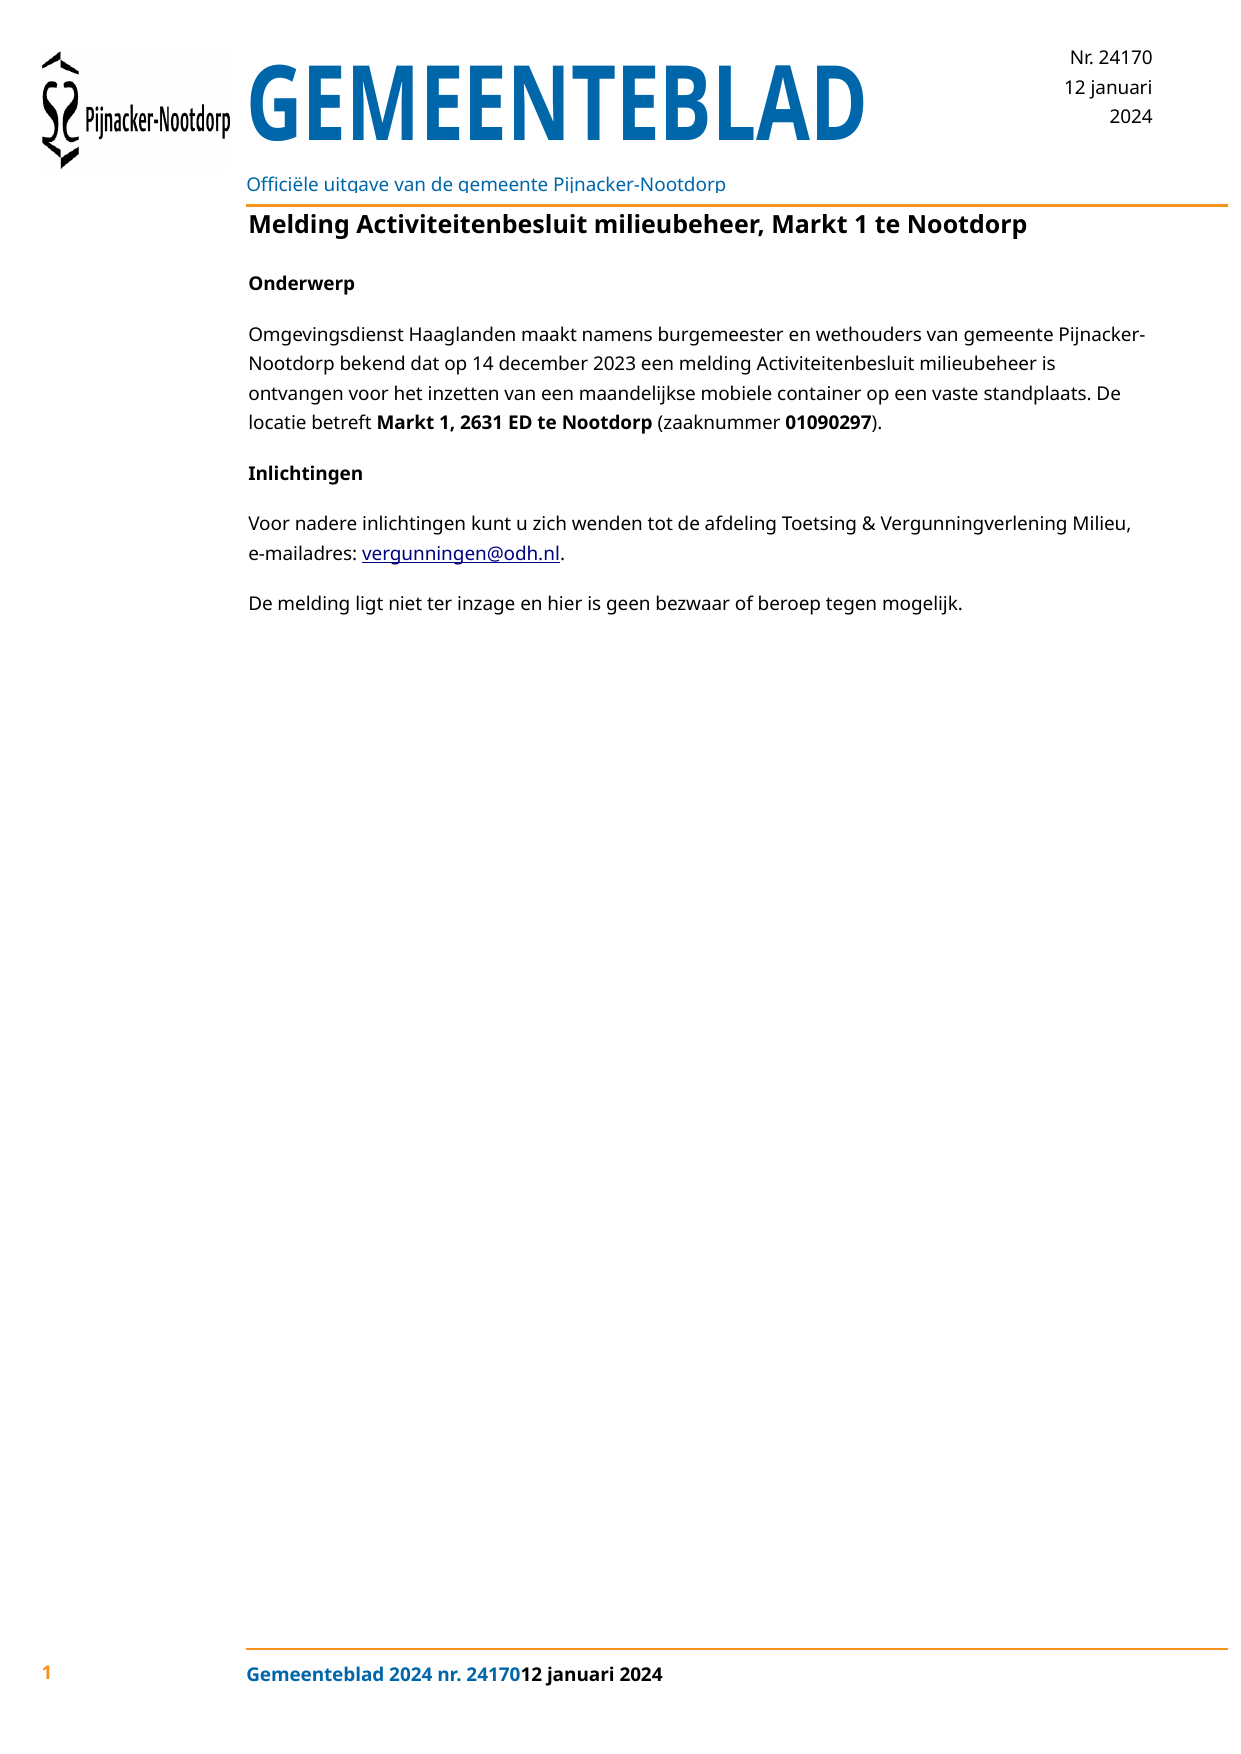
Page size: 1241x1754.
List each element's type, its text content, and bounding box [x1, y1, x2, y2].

text Omgevingsdienst Haaglanden maakt namens burgemeester en wethouders van gemeente Pijnacker-Nootdorp bekend dat op 14 december 2023 een melding Activiteitenbesluit milieubeheer is ontvangen voor het inzetten van een maandelijkse mobiele container op een vaste standplaats. De locatie betreft Markt 1, 2631 ED te Nootdorp (zaaknummer 01090297). [248, 321, 1152, 435]
text Onderwerp [248, 270, 1152, 296]
text De melding ligt niet ter inzage en hier is geen bezwaar of beroep tegen mogelijk. [248, 590, 1152, 616]
text Voor nadere inlichtingen kunt u zich wenden tot de afdeling Toetsing & Vergunningverlening Milieu, e-mailadres: vergunningen@odh.nl. [248, 510, 1152, 566]
text Melding Activiteitenbesluit milieubeheer, Markt 1 te Nootdorp [248, 207, 1152, 241]
text Inlichtingen [248, 460, 1152, 486]
picture [41, 47, 231, 172]
